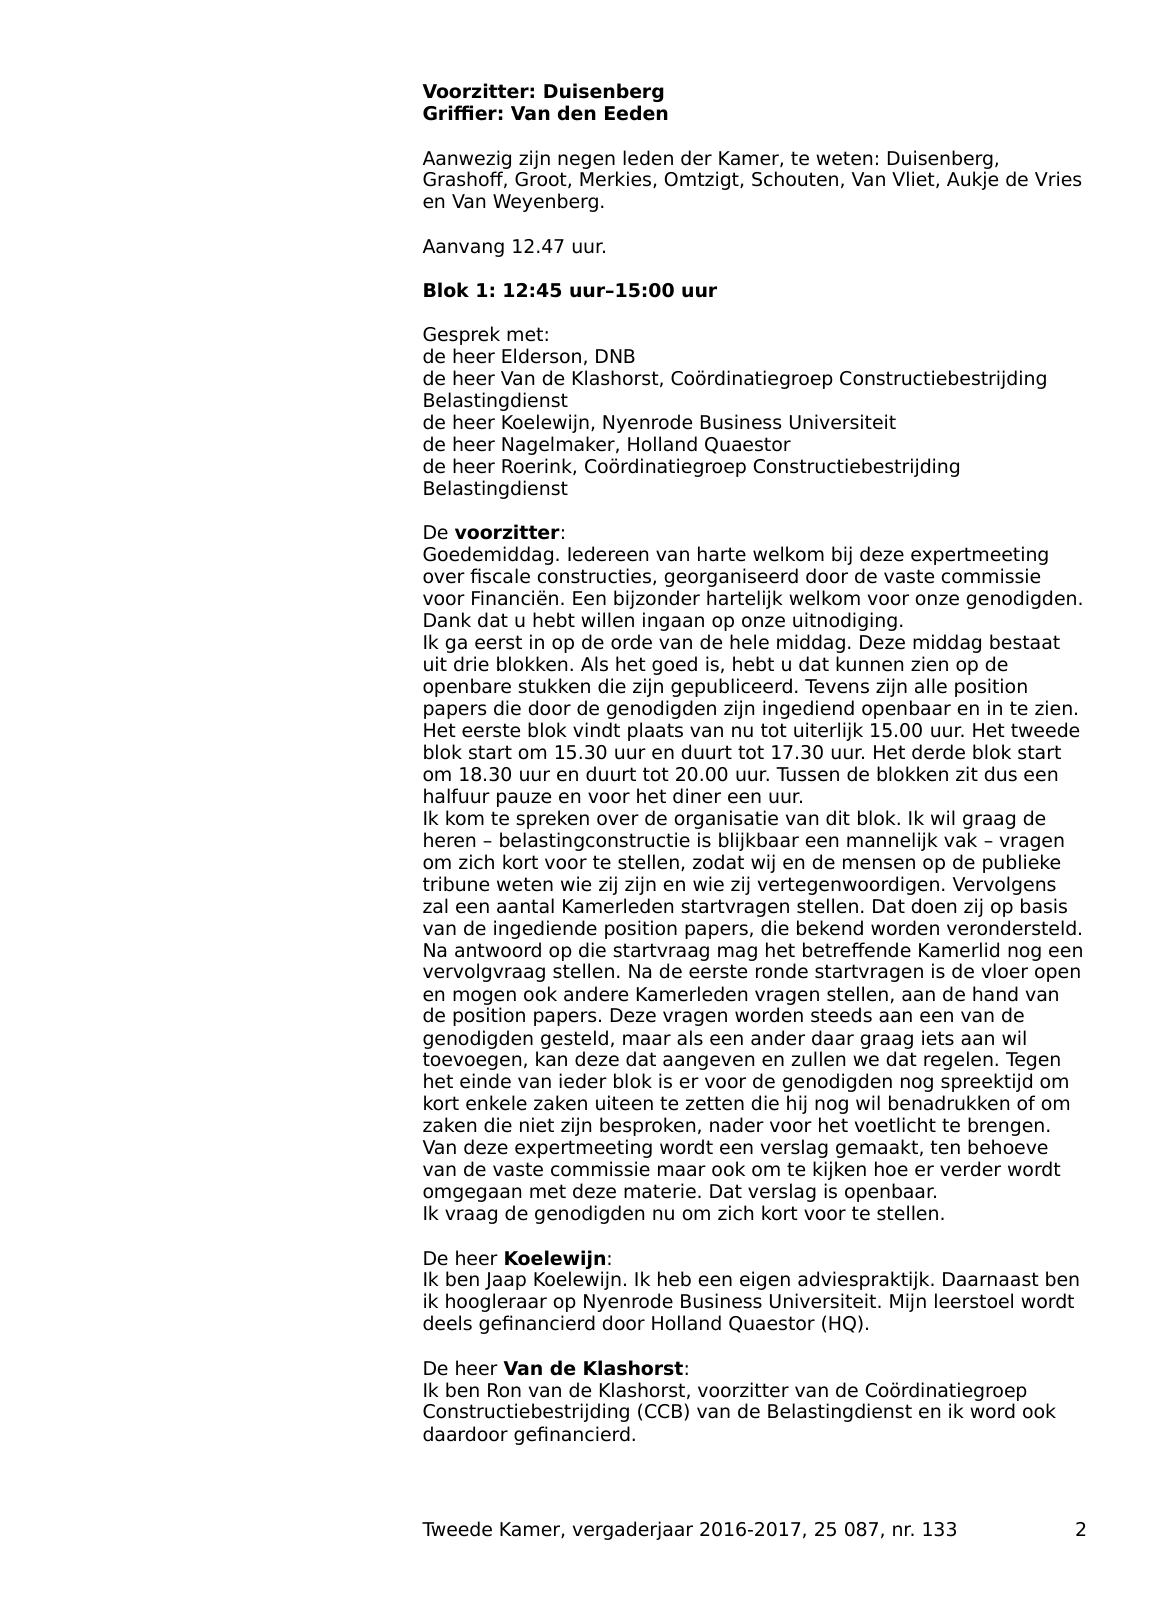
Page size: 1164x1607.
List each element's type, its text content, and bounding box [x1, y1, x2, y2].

text Griffier: Van den Eeden [422, 103, 1087, 125]
text Ik ben Jaap Koelewijn. Ik heb een eigen adviespraktijk. Daarnaast ben ik hoogleraar op Nyenrode Business Universiteit. Mijn leerstoel wordt deels gefinancierd door Holland Quaestor (HQ). [422, 1269, 1087, 1335]
text Aanvang 12.47 uur. [422, 236, 1087, 257]
text Gesprek met: [422, 324, 1087, 346]
subtitle Blok 1: 12:45 uur–15:00 uur [422, 280, 1087, 302]
text De heer Koelewijn: [422, 1247, 1087, 1269]
text Ik ga eerst in op de orde van de hele middag. Deze middag bestaat uit drie blokken. Als het goed is, hebt u dat kunnen zien op de openbare stukken die zijn gepubliceerd. Tevens zijn alle position papers die door de genodigden zijn ingediend openbaar en in te zien. Het eerste blok vindt plaats van nu tot uiterlijk 15.00 uur. Het tweede blok start om 15.30 uur en duurt tot 17.30 uur. Het derde blok start om 18.30 uur en duurt tot 20.00 uur. Tussen de blokken zit dus een halfuur pauze en voor het diner een uur. [422, 632, 1087, 808]
text de heer Roerink, Coördinatiegroep Constructiebestrijding Belastingdienst [422, 456, 1087, 500]
text Ik ben Ron van de Klashorst, voorzitter van de Coördinatiegroep Constructiebestrijding (CCB) van de Belastingdienst en ik word ook daardoor gefinancierd. [422, 1379, 1087, 1445]
text Voorzitter: Duisenberg [422, 81, 1087, 103]
text Ik vraag de genodigden nu om zich kort voor te stellen. [422, 1203, 1087, 1225]
text de heer Elderson, DNB [422, 346, 1087, 368]
text de heer Nagelmaker, Holland Quaestor [422, 434, 1087, 456]
text Aanwezig zijn negen leden der Kamer, te weten: Duisenberg, Grashoff, Groot, Merkies, Omtzigt, Schouten, Van Vliet, Aukje de Vries en Van Weyenberg. [422, 147, 1087, 213]
text Ik kom te spreken over de organisatie van dit blok. Ik wil graag de heren – belastingconstructie is blijkbaar een mannelijk vak – vragen om zich kort voor te stellen, zodat wij en de mensen op de publieke tribune weten wie zij zijn en wie zij vertegenwoordigen. Vervolgens zal een aantal Kamerleden startvragen stellen. Dat doen zij op basis van de ingediende position papers, die bekend worden verondersteld. Na antwoord op die startvraag mag het betreffende Kamerlid nog een vervolgvraag stellen. Na de eerste ronde startvragen is de vloer open en mogen ook andere Kamerleden vragen stellen, aan de hand van de position papers. Deze vragen worden steeds aan een van de genodigden gesteld, maar als een ander daar graag iets aan wil toevoegen, kan deze dat aangeven en zullen we dat regelen. Tegen het einde van ieder blok is er voor de genodigden nog spreektijd om kort enkele zaken uiteen te zetten die hij nog wil benadrukken of om zaken die niet zijn besproken, nader voor het voetlicht te brengen. [422, 808, 1087, 1137]
text De heer Van de Klashorst: [422, 1357, 1087, 1379]
text Goedemiddag. Iedereen van harte welkom bij deze expertmeeting over fiscale constructies, georganiseerd door de vaste commissie voor Financiën. Een bijzonder hartelijk welkom voor onze genodigden. Dank dat u hebt willen ingaan op onze uitnodiging. [422, 544, 1087, 632]
text Van deze expertmeeting wordt een verslag gemaakt, ten behoeve van de vaste commissie maar ook om te kijken hoe er verder wordt omgegaan met deze materie. Dat verslag is openbaar. [422, 1137, 1087, 1203]
text de heer Koelewijn, Nyenrode Business Universiteit [422, 412, 1087, 434]
text De voorzitter: [422, 522, 1087, 544]
text de heer Van de Klashorst, Coördinatiegroep Constructiebestrijding Belastingdienst [422, 368, 1087, 412]
